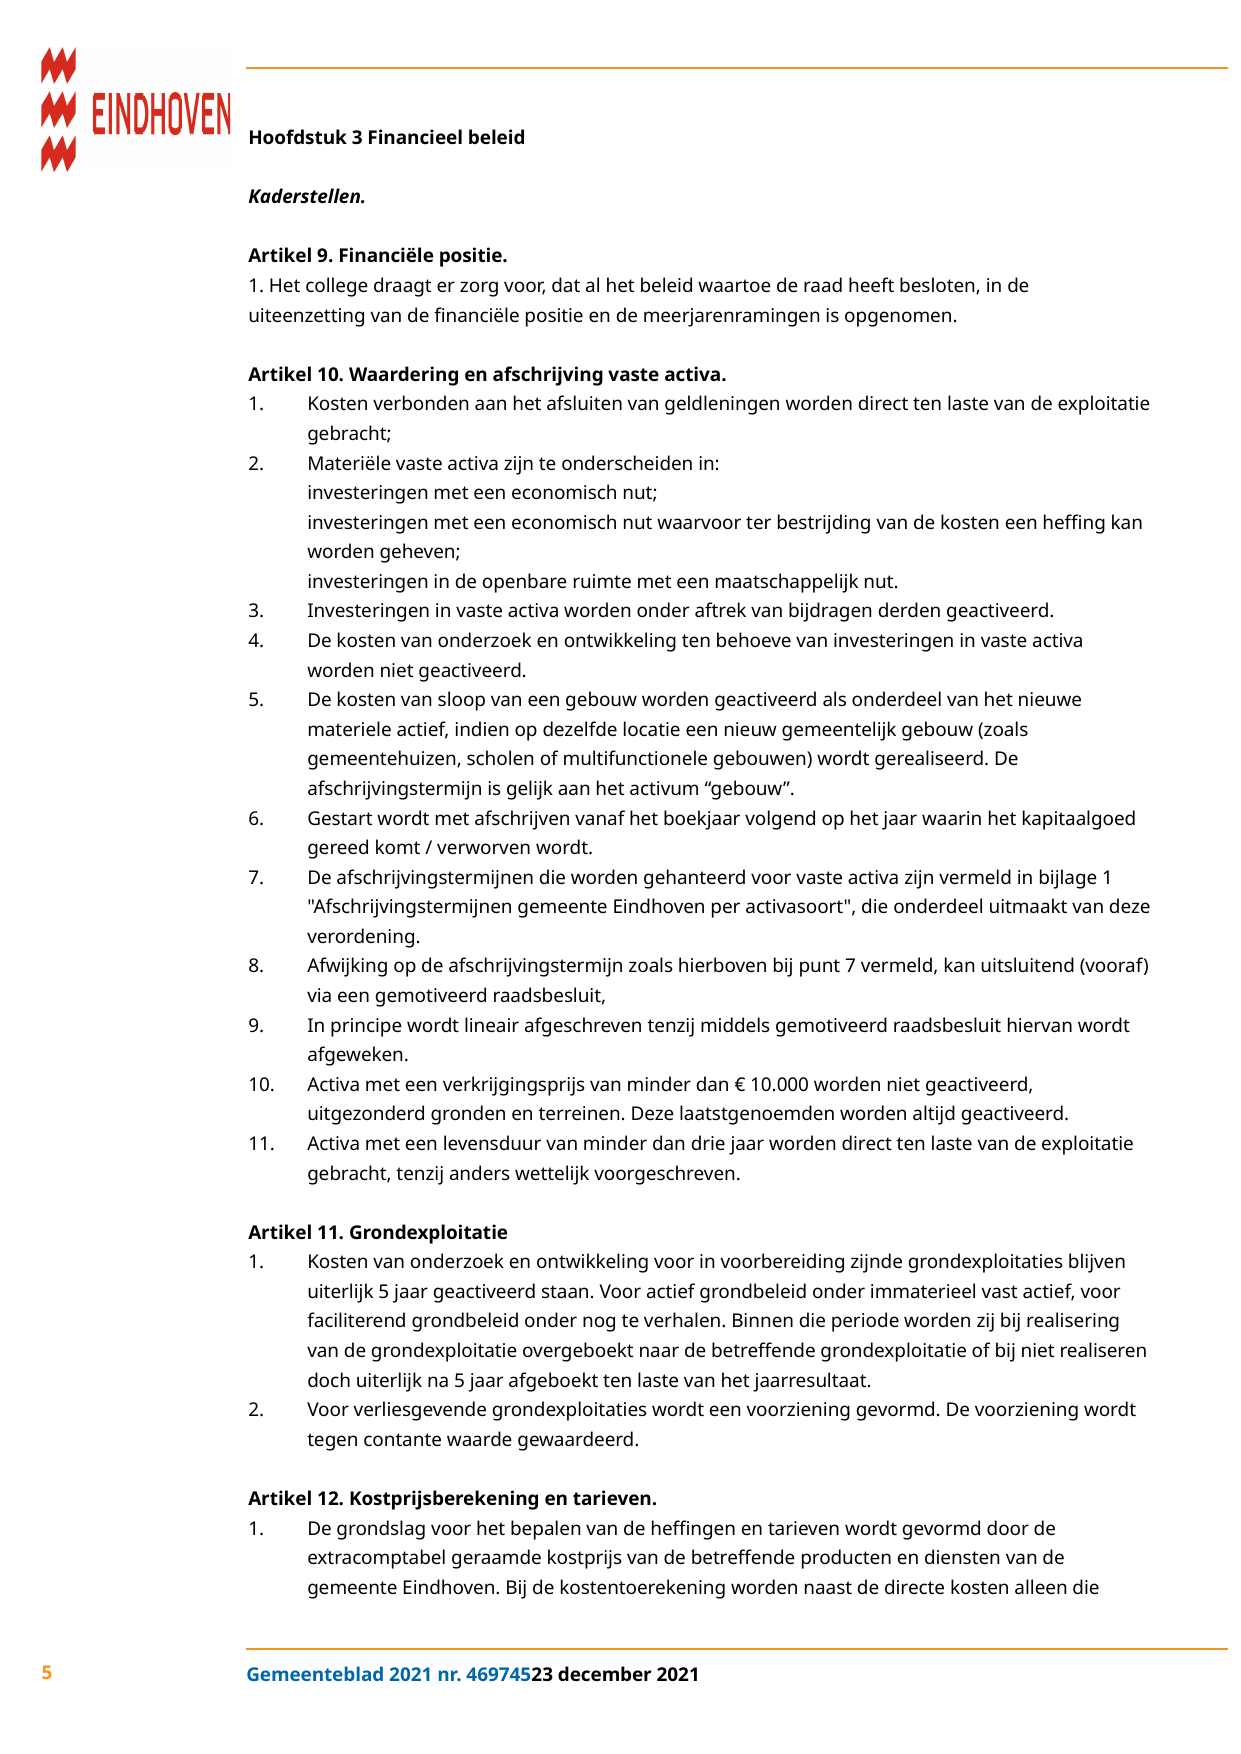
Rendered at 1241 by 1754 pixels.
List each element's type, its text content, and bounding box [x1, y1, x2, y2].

list Kosten van onderzoek en ontwikkeling voor in voorbereiding zijnde grondexploitaties blijven uiterlijk 5 jaar geactiveerd staan. Voor actief grondbeleid onder immaterieel vast actief, voor faciliterend grondbeleid onder nog te verhalen. Binnen die periode worden zij bij realisering van de grondexploitatie overgeboekt naar de betreffende grondexploitatie of bij niet realiseren doch uiterlijk na 5 jaar afgeboekt ten laste van het jaarresultaat. [248, 1248, 1152, 1393]
text Hoofdstuk 3 Financieel beleid [248, 124, 1152, 150]
list In principe wordt lineair afgeschreven tenzij middels gemotiveerd raadsbesluit hiervan wordt afgeweken. [248, 1012, 1152, 1067]
list De afschrijvingstermijnen die worden gehanteerd voor vaste activa zijn vermeld in bijlage 1 "Afschrijvingstermijnen gemeente Eindhoven per activasoort", die onderdeel uitmaakt van deze verordening. [248, 864, 1152, 949]
list investeringen met een economisch nut; [248, 479, 1152, 505]
list investeringen in de openbare ruimte met een maatschappelijk nut. [248, 568, 1152, 594]
list De kosten van sloop van een gebouw worden geactiveerd als onderdeel van het nieuwe materiele actief, indien op dezelfde locatie een nieuw gemeentelijk gebouw (zoals gemeentehuizen, scholen of multifunctionele gebouwen) wordt gerealiseerd. De afschrijvingstermijn is gelijk aan het activum “gebouw”. [248, 686, 1152, 801]
text Artikel 11. Grondexploitatie [248, 1219, 1152, 1245]
text 1. Het college draagt er zorg voor, dat al het beleid waartoe de raad heeft besloten, in de uiteenzetting van de financiële positie en de meerjarenramingen is opgenomen. [248, 272, 1152, 328]
list Activa met een levensduur van minder dan drie jaar worden direct ten laste van de exploitatie gebracht, tenzij anders wettelijk voorgeschreven. [248, 1130, 1152, 1186]
picture [41, 47, 231, 172]
list Kosten verbonden aan het afsluiten van geldleningen worden direct ten laste van de exploitatie gebracht; [248, 391, 1152, 446]
list Voor verliesgevende grondexploitaties wordt een voorziening gevormd. De voorziening wordt tegen contante waarde gewaardeerd. [248, 1396, 1152, 1452]
text Artikel 10. Waardering en afschrijving vaste activa. [248, 361, 1152, 387]
list Investeringen in vaste activa worden onder aftrek van bijdragen derden geactiveerd. [248, 598, 1152, 623]
list Gestart wordt met afschrijven vanaf het boekjaar volgend op het jaar waarin het kapitaalgoed gereed komt / verworven wordt. [248, 805, 1152, 860]
text Artikel 9. Financiële positie. [248, 243, 1152, 268]
list De kosten van onderzoek en ontwikkeling ten behoeve van investeringen in vaste activa worden niet geactiveerd. [248, 627, 1152, 683]
text Kaderstellen. [248, 183, 1152, 209]
list investeringen met een economisch nut waarvoor ter bestrijding van de kosten een heffing kan worden geheven; [248, 509, 1152, 564]
list Activa met een verkrijgingsprijs van minder dan € 10.000 worden niet geactiveerd, uitgezonderd gronden en terreinen. Deze laatstgenoemden worden altijd geactiveerd. [248, 1071, 1152, 1126]
list Materiële vaste activa zijn te onderscheiden in: [248, 450, 1152, 476]
text Artikel 12. Kostprijsberekening en tarieven. [248, 1485, 1152, 1511]
list Afwijking op de afschrijvingstermijn zoals hierboven bij punt 7 vermeld, kan uitsluitend (vooraf) via een gemotiveerd raadsbesluit, [248, 953, 1152, 1008]
list De grondslag voor het bepalen van de heffingen en tarieven wordt gevormd door de extracomptabel geraamde kostprijs van de betreffende producten en diensten van de gemeente Eindhoven. Bij de kostentoerekening worden naast de directe kosten alleen die [248, 1515, 1152, 1600]
